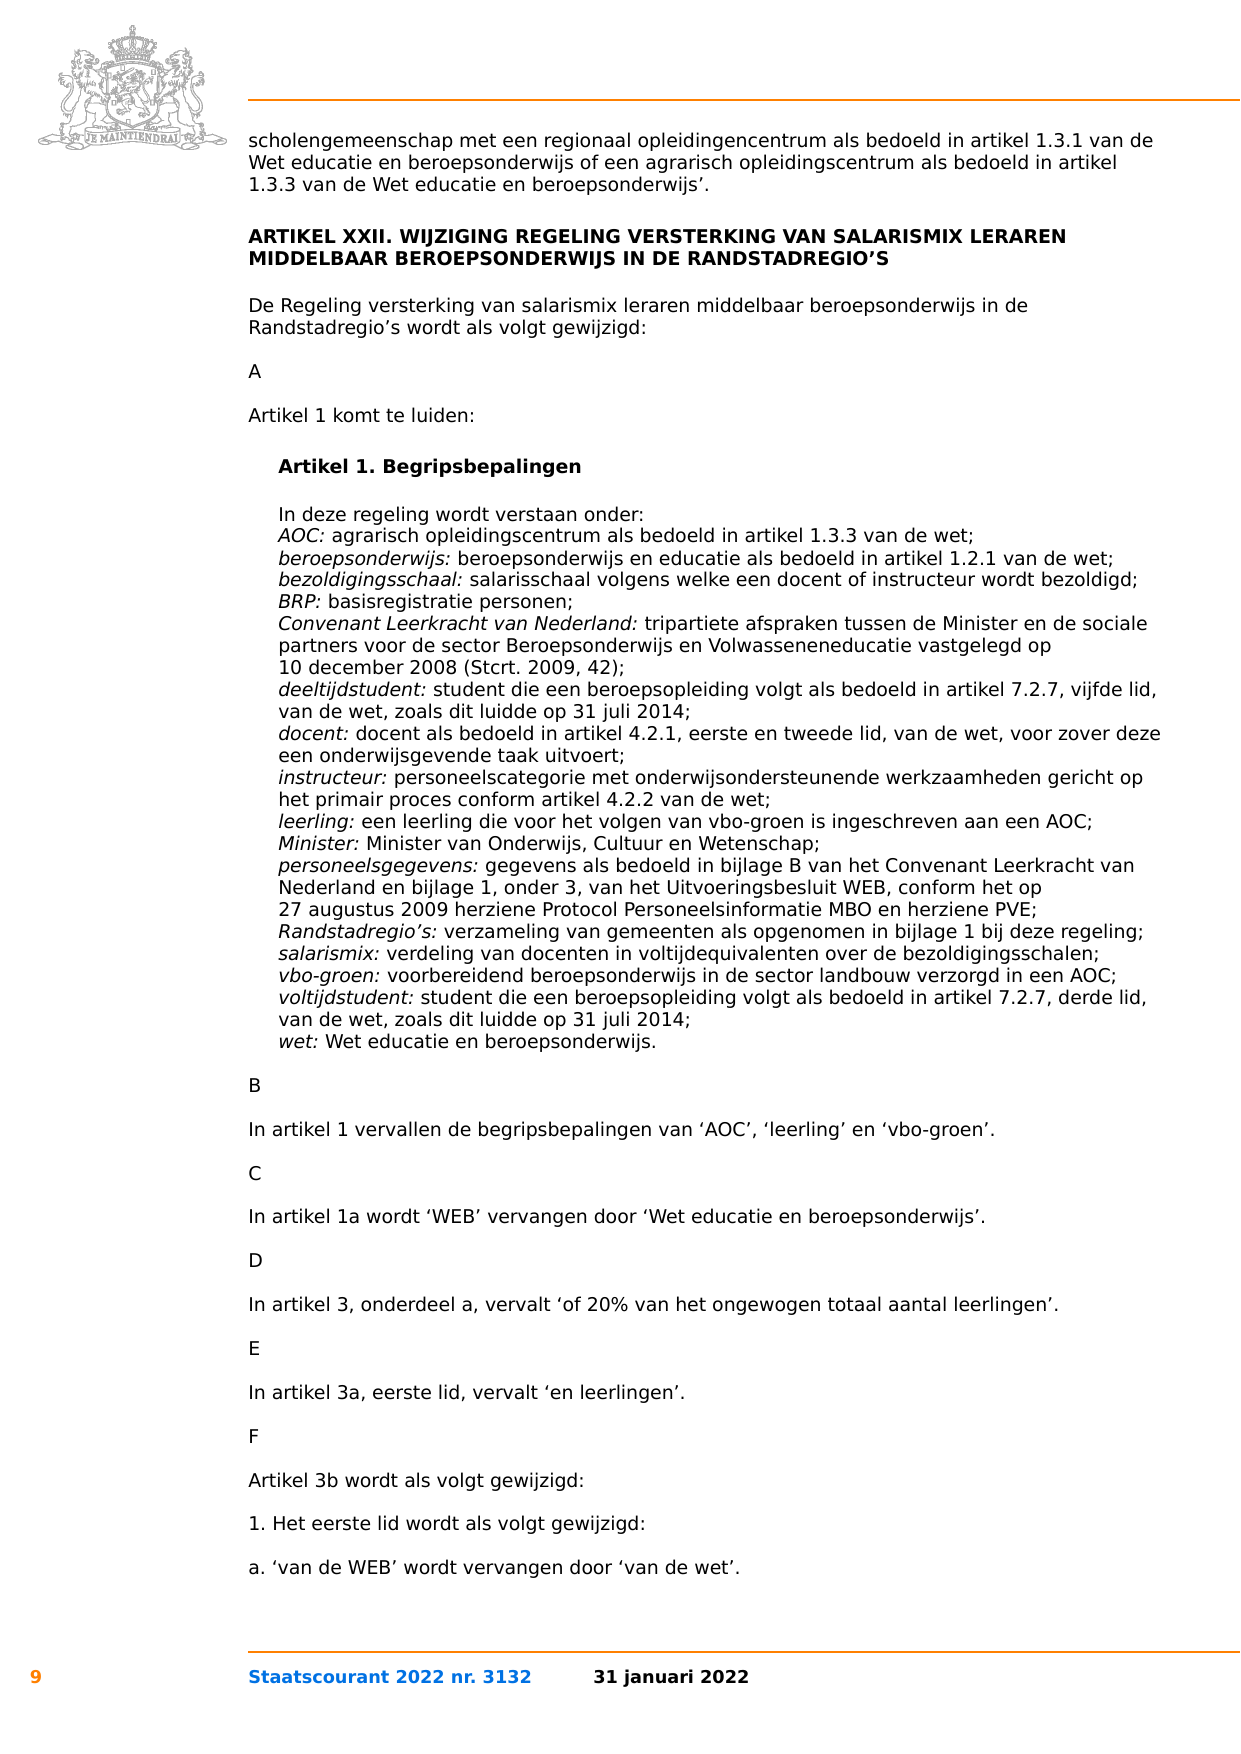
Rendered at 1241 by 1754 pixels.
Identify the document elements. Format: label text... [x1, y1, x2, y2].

text D [248, 1250, 1163, 1272]
text BRP: basisregistratie personen; [278, 591, 1163, 613]
text personeelsgegevens: gegevens als bedoeld in bijlage B van het Convenant Leerkracht van Nederland en bijlage 1, onder 3, van het Uitvoeringsbesluit WEB, conform het op 27 augustus 2009 herziene Protocol Personeelsinformatie MBO en herziene PVE; [278, 855, 1163, 921]
text Artikel 1 komt te luiden: [248, 404, 1163, 426]
text wet: Wet educatie en beroepsonderwijs. [278, 1031, 1163, 1053]
subtitle Artikel 1. Begripsbepalingen [278, 456, 1163, 478]
text In artikel 3, onderdeel a, vervalt ‘of 20% van het ongewogen totaal aantal leerlingen’. [248, 1294, 1163, 1316]
text Randstadregio’s: verzameling van gemeenten als opgenomen in bijlage 1 bij deze regeling; [278, 921, 1163, 943]
text bezoldigingsschaal: salarisschaal volgens welke een docent of instructeur wordt bezoldigd; [278, 569, 1163, 591]
text a. ‘van de WEB’ wordt vervangen door ‘van de wet’. [248, 1557, 1163, 1579]
text In deze regeling wordt verstaan onder: [278, 503, 1163, 525]
text docent: docent als bedoeld in artikel 4.2.1, eerste en tweede lid, van de wet, voor zover deze een onderwijsgevende taak uitvoert; [278, 723, 1163, 767]
picture [38, 25, 227, 150]
text deeltijdstudent: student die een beroepsopleiding volgt als bedoeld in artikel 7.2.7, vijfde lid, van de wet, zoals dit luidde op 31 juli 2014; [278, 679, 1163, 723]
text beroepsonderwijs: beroepsonderwijs en educatie als bedoeld in artikel 1.2.1 van de wet; [278, 547, 1163, 569]
text voltijdstudent: student die een beroepsopleiding volgt als bedoeld in artikel 7.2.7, derde lid, van de wet, zoals dit luidde op 31 juli 2014; [278, 987, 1163, 1031]
text salarismix: verdeling van docenten in voltijdequivalenten over de bezoldigingsschalen; [278, 943, 1163, 965]
text Artikel 3b wordt als volgt gewijzigd: [248, 1469, 1163, 1491]
text C [248, 1162, 1163, 1184]
subtitle ARTIKEL XXII. WIJZIGING REGELING VERSTERKING VAN SALARISMIX LERAREN MIDDELBAAR BEROEPSONDERWIJS IN DE RANDSTADREGIO’S [248, 226, 1163, 270]
text In artikel 3a, eerste lid, vervalt ‘en leerlingen’. [248, 1382, 1163, 1404]
text In artikel 1 vervallen de begripsbepalingen van ‘AOC’, ‘leerling’ en ‘vbo-groen’. [248, 1119, 1163, 1141]
text F [248, 1426, 1163, 1448]
text A [248, 361, 1163, 383]
text B [248, 1075, 1163, 1097]
text AOC: agrarisch opleidingscentrum als bedoeld in artikel 1.3.3 van de wet; [278, 525, 1163, 547]
text E [248, 1338, 1163, 1360]
text Convenant Leerkracht van Nederland: tripartiete afspraken tussen de Minister en de sociale partners voor de sector Beroepsonderwijs en Volwasseneneducatie vastgelegd op 10 december 2008 (Stcrt. 2009, 42); [278, 613, 1163, 679]
text leerling: een leerling die voor het volgen van vbo-groen is ingeschreven aan een AOC; [278, 811, 1163, 833]
text 1. Het eerste lid wordt als volgt gewijzigd: [248, 1513, 1163, 1535]
text Minister: Minister van Onderwijs, Cultuur en Wetenschap; [278, 833, 1163, 855]
text In artikel 1a wordt ‘WEB’ vervangen door ‘Wet educatie en beroepsonderwijs’. [248, 1206, 1163, 1228]
text De Regeling versterking van salarismix leraren middelbaar beroepsonderwijs in de Randstadregio’s wordt als volgt gewijzigd: [248, 295, 1163, 339]
text instructeur: personeelscategorie met onderwijsondersteunende werkzaamheden gericht op het primair proces conform artikel 4.2.2 van de wet; [278, 767, 1163, 811]
text vbo-groen: voorbereidend beroepsonderwijs in de sector landbouw verzorgd in een AOC; [278, 965, 1163, 987]
text scholengemeenschap met een regionaal opleidingencentrum als bedoeld in artikel 1.3.1 van de Wet educatie en beroepsonderwijs of een agrarisch opleidingscentrum als bedoeld in artikel 1.3.3 van de Wet educatie en beroepsonderwijs’. [248, 130, 1163, 196]
